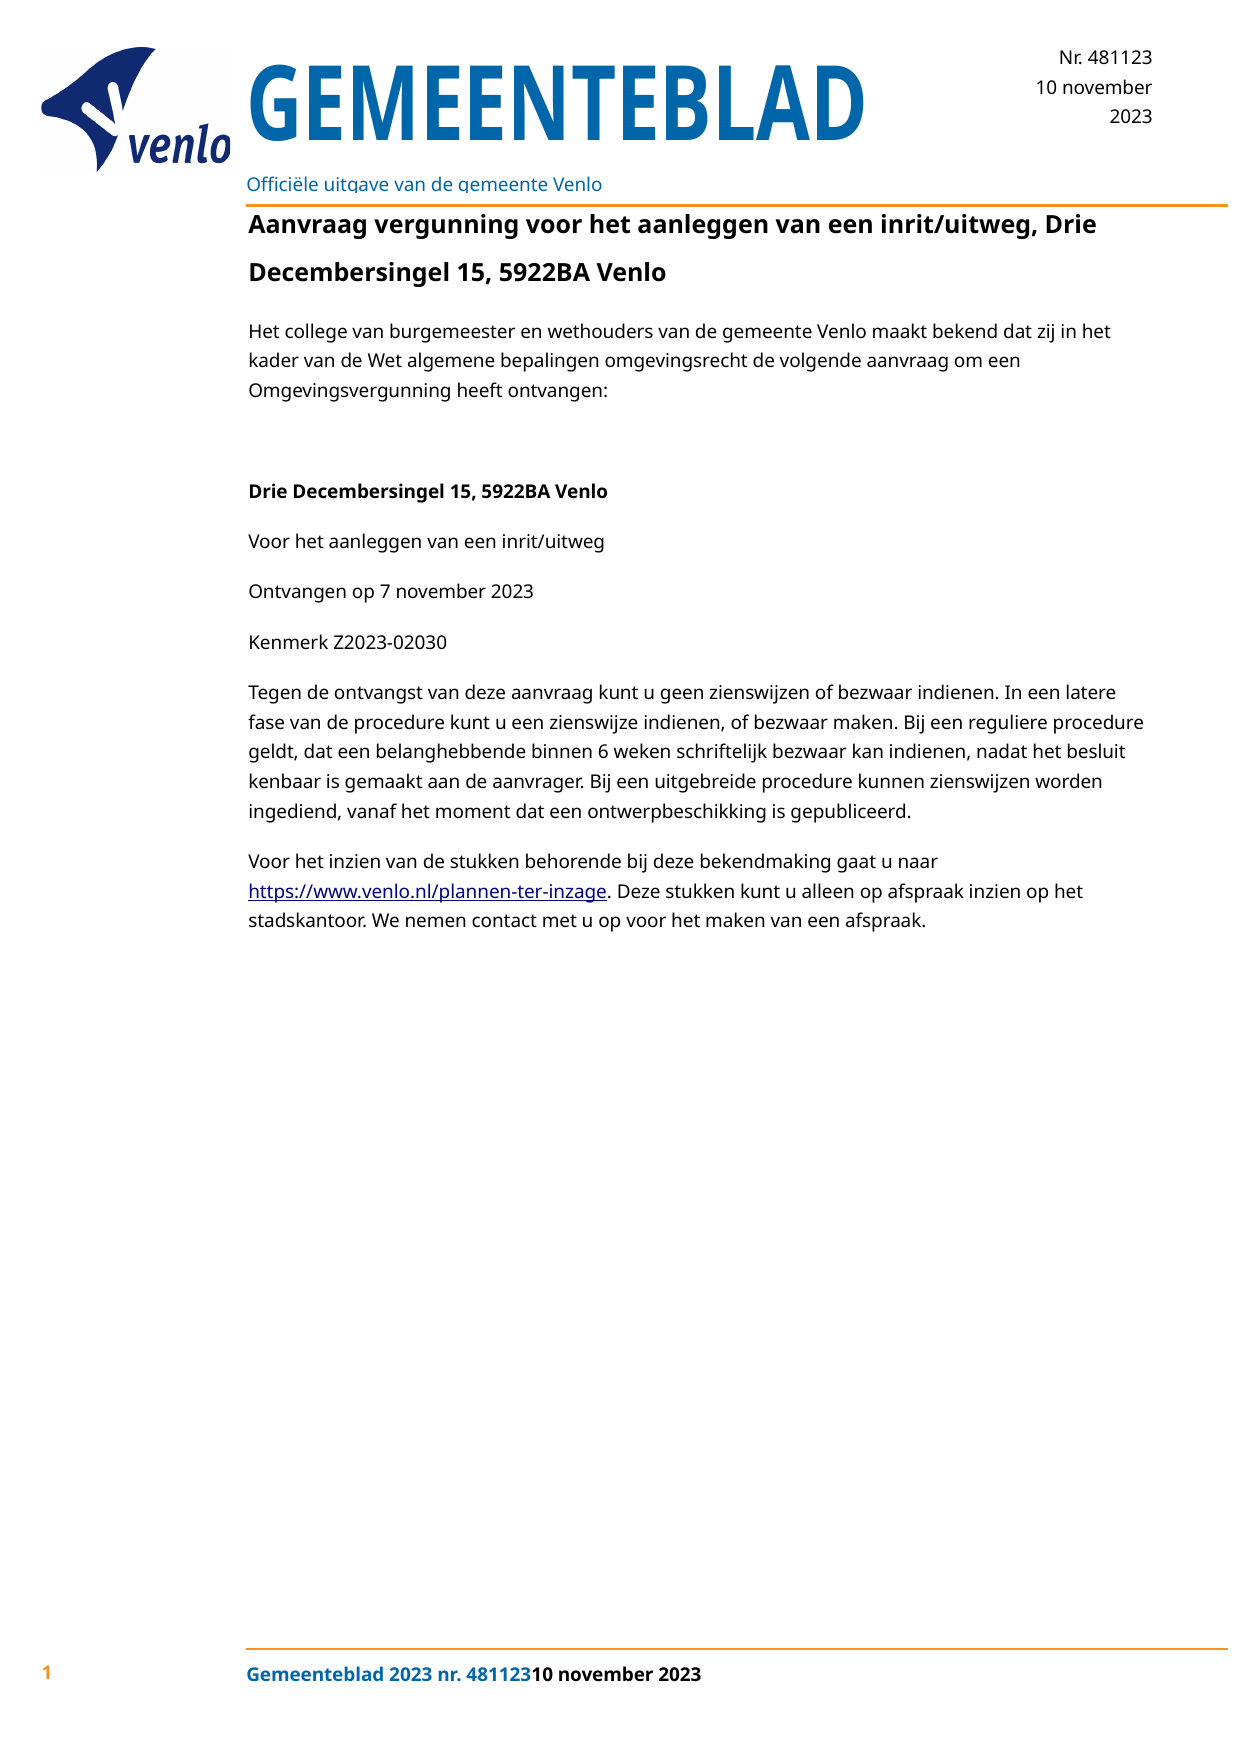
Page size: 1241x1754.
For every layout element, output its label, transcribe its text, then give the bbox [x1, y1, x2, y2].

text Voor het inzien van de stukken behorende bij deze bekendmaking gaat u naar https://www.venlo.nl/plannen-ter-inzage. Deze stukken kunt u alleen op afspraak inzien op het stadskantoor. We nemen contact met u op voor het maken van een afspraak. [248, 848, 1152, 933]
text Het college van burgemeester en wethouders van de gemeente Venlo maakt bekend dat zij in het kader van de Wet algemene bepalingen omgevingsrecht de volgende aanvraag om een Omgevingsvergunning heeft ontvangen: [248, 318, 1152, 403]
picture [41, 47, 231, 172]
text Tegen de ontvangst van deze aanvraag kunt u geen zienswijzen of bezwaar indienen. In een latere fase van de procedure kunt u een zienswijze indienen, of bezwaar maken. Bij een reguliere procedure geldt, dat een belanghebbende binnen 6 weken schriftelijk bezwaar kan indienen, nadat het besluit kenbaar is gemaakt aan de aanvrager. Bij een uitgebreide procedure kunnen zienswijzen worden ingediend, vanaf het moment dat een ontwerpbeschikking is gepubliceerd. [248, 679, 1152, 824]
text Ontvangen op 7 november 2023 [248, 579, 1152, 604]
text Drie Decembersingel 15, 5922BA Venlo [248, 478, 1152, 504]
text Kenmerk Z2023-02030 [248, 629, 1152, 655]
text Voor het aanleggen van een inrit/uitweg [248, 528, 1152, 554]
text Aanvraag vergunning voor het aanleggen van een inrit/uitweg, Drie Decembersingel 15, 5922BA Venlo [248, 207, 1152, 288]
